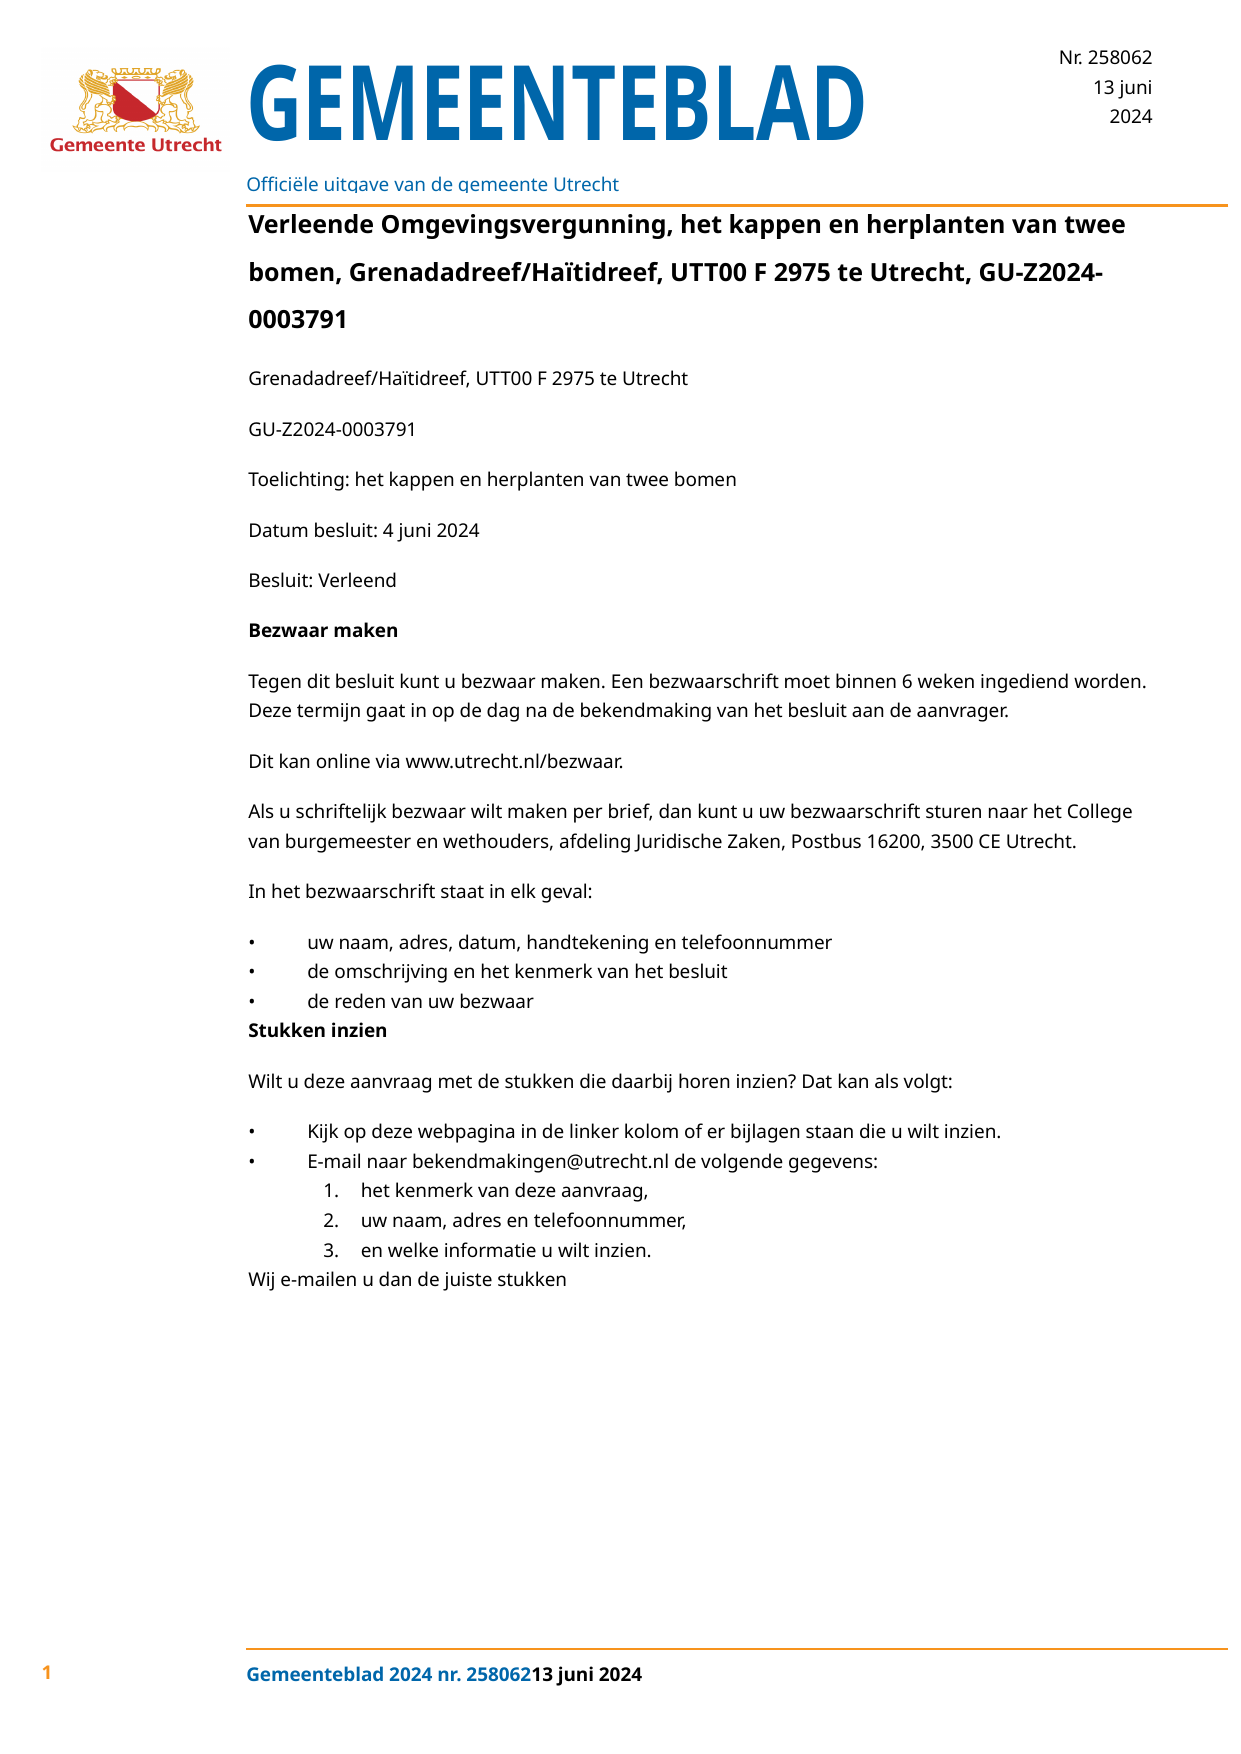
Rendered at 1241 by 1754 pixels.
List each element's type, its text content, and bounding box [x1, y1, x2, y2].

text Verleende Omgevingsvergunning, het kappen en herplanten van twee bomen, Grenadadreef/Haïtidreef, UTT00 F 2975 te Utrecht, GU-Z2024-0003791 [248, 207, 1152, 336]
list het kenmerk van deze aanvraag, [323, 1178, 1152, 1203]
list uw naam, adres, datum, handtekening en telefoonnummer [248, 929, 1152, 954]
text Toelichting: het kappen en herplanten van twee bomen [248, 466, 1152, 492]
text Stukken inzien [248, 1018, 1152, 1043]
list de reden van uw bezwaar [248, 988, 1152, 1014]
text Tegen dit besluit kunt u bezwaar maken. Een bezwaarschrift moet binnen 6 weken ingediend worden. Deze termijn gaat in op de dag na de bekendmaking van het besluit aan de aanvrager. [248, 668, 1152, 723]
text Dit kan online via www.utrecht.nl/bezwaar. [248, 748, 1152, 774]
text Besluit: Verleend [248, 567, 1152, 593]
list de omschrijving en het kenmerk van het besluit [248, 958, 1152, 984]
text Datum besluit: 4 juni 2024 [248, 517, 1152, 542]
list Kijk op deze webpagina in de linker kolom of er bijlagen staan die u wilt inzien. [248, 1118, 1152, 1144]
picture [41, 47, 231, 172]
list E-mail naar bekendmakingen@utrecht.nl de volgende gegevens: [248, 1148, 1152, 1174]
text GU-Z2024-0003791 [248, 416, 1152, 442]
text In het bezwaarschrift staat in elk geval: [248, 878, 1152, 904]
list uw naam, adres en telefoonnummer, [323, 1207, 1152, 1233]
text Bezwaar maken [248, 618, 1152, 643]
text Grenadadreef/Haïtidreef, UTT00 F 2975 te Utrecht [248, 366, 1152, 391]
text Wij e-mailen u dan de juiste stukken [248, 1266, 1152, 1292]
list en welke informatie u wilt inzien. [323, 1237, 1152, 1262]
text Wilt u deze aanvraag met de stukken die daarbij horen inzien? Dat kan als volgt: [248, 1068, 1152, 1094]
text Als u schriftelijk bezwaar wilt maken per brief, dan kunt u uw bezwaarschrift sturen naar het College van burgemeester en wethouders, afdeling Juridische Zaken, Postbus 16200, 3500 CE Utrecht. [248, 798, 1152, 854]
